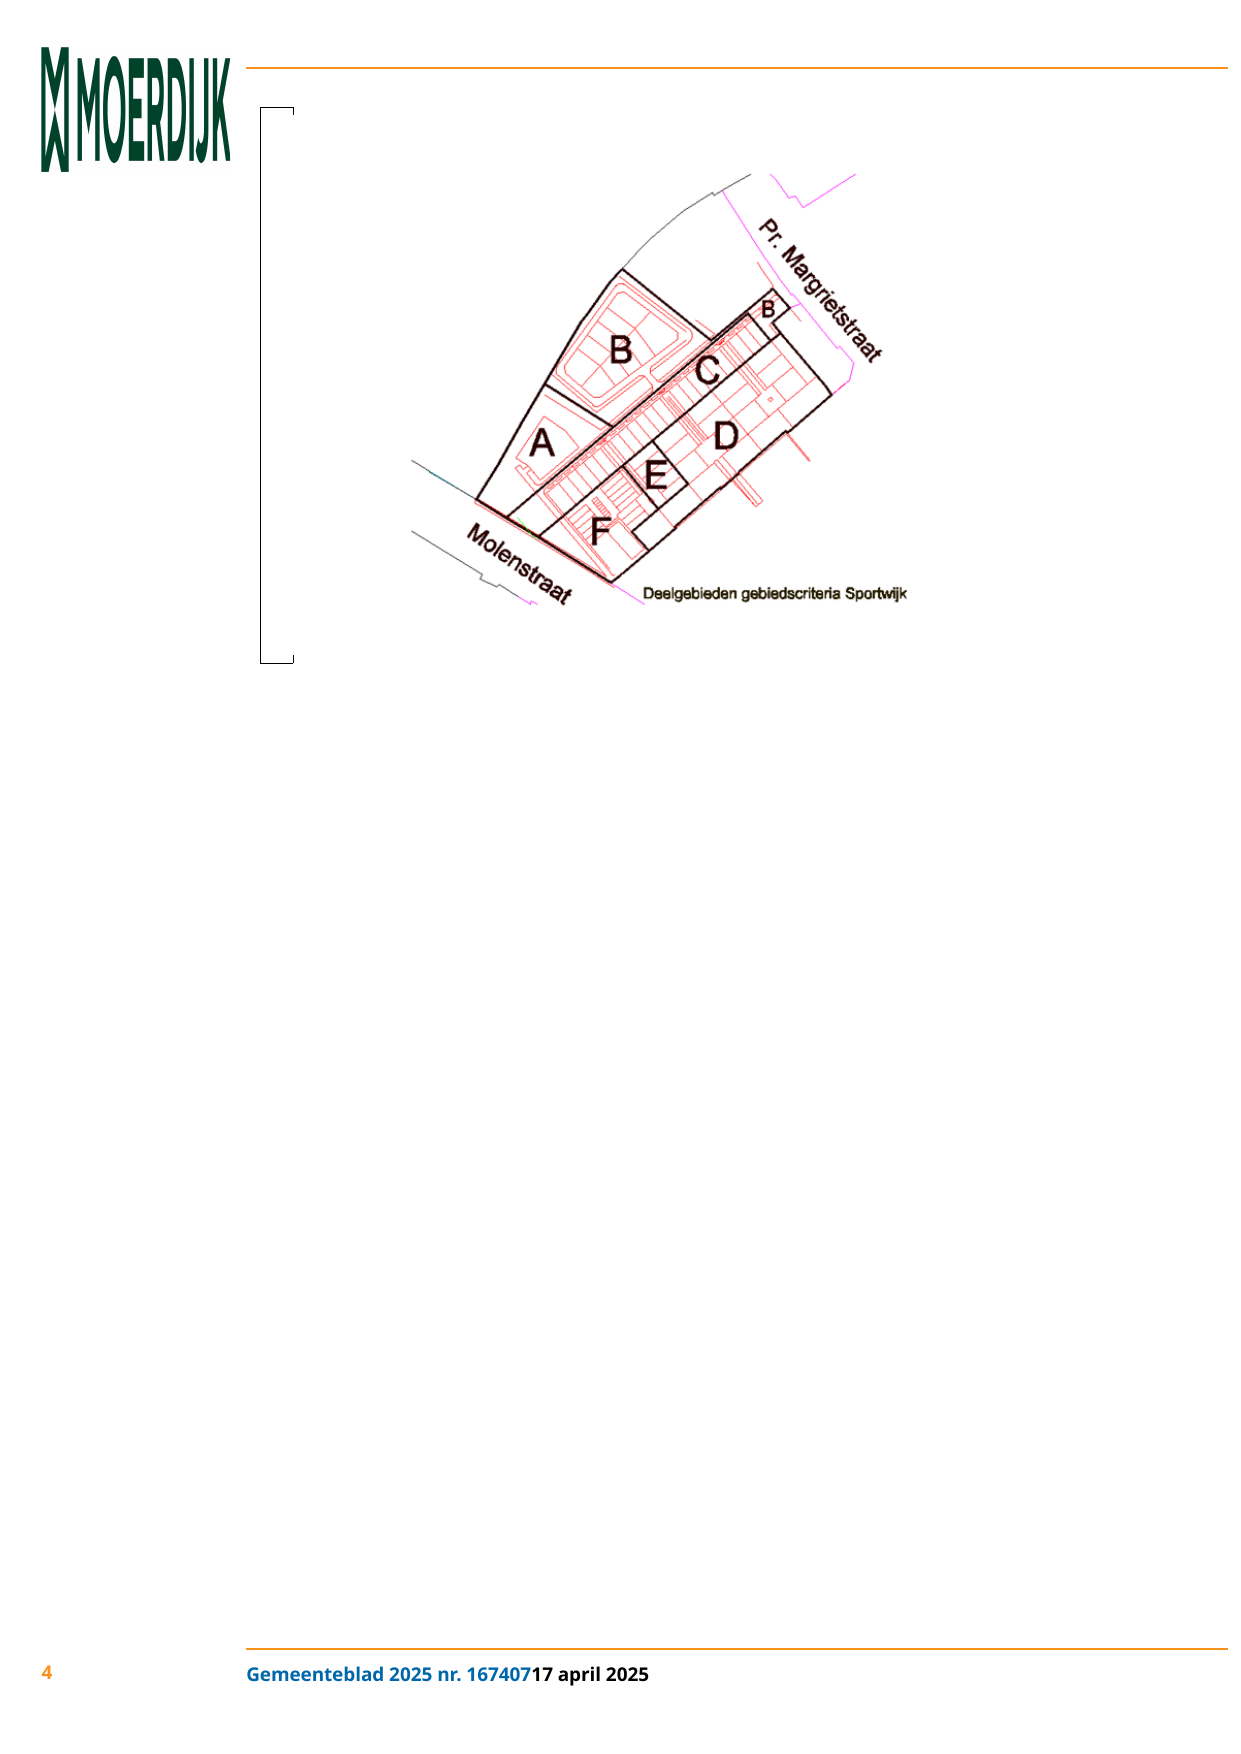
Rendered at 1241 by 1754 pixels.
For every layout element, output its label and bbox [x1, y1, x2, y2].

picture [41, 47, 231, 172]
picture [268, 115, 978, 655]
